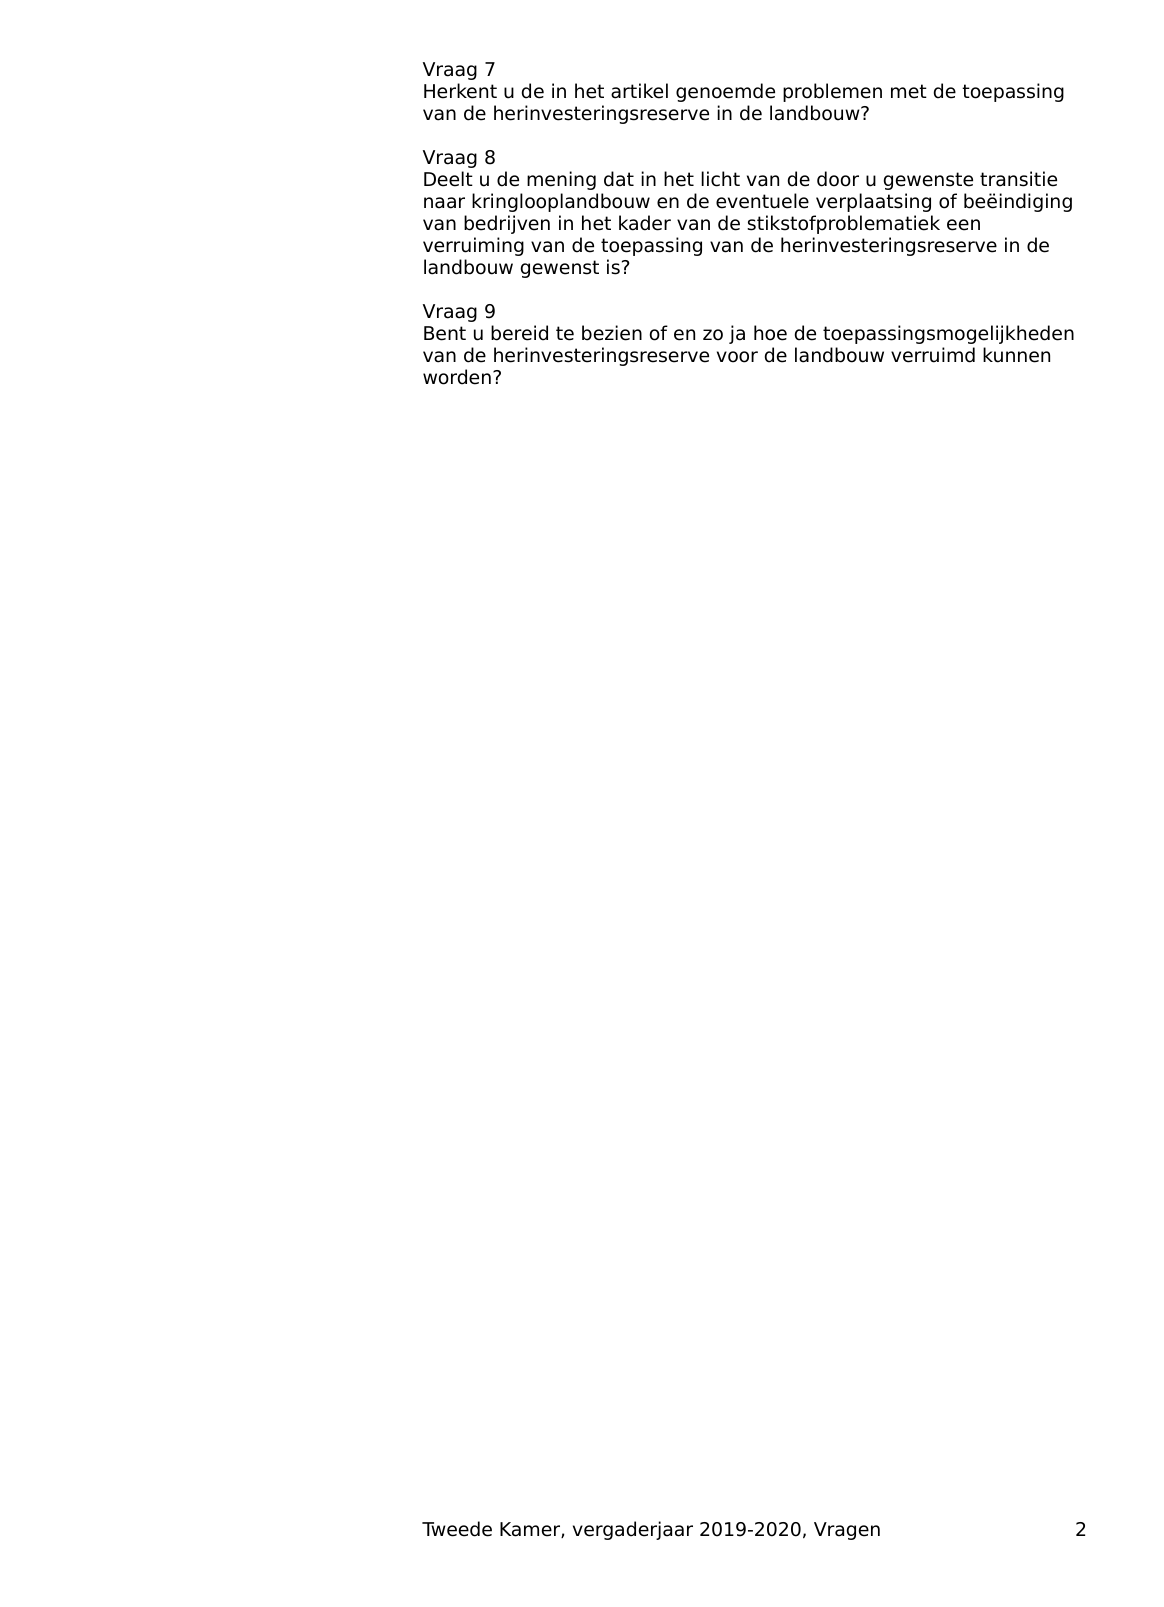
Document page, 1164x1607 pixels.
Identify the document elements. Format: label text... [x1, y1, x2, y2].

text Vraag 8 [422, 147, 1087, 169]
text Deelt u de mening dat in het licht van de door u gewenste transitie naar kringlooplandbouw en de eventuele verplaatsing of beëindiging van bedrijven in het kader van de stikstofproblematiek een verruiming van de toepassing van de herinvesteringsreserve in de landbouw gewenst is? [422, 169, 1087, 279]
text Bent u bereid te bezien of en zo ja hoe de toepassingsmogelijkheden van de herinvesteringsreserve voor de landbouw verruimd kunnen worden? [422, 323, 1087, 389]
text Herkent u de in het artikel genoemde problemen met de toepassing van de herinvesteringsreserve in de landbouw? [422, 81, 1087, 125]
text Vraag 7 [422, 59, 1087, 81]
text Vraag 9 [422, 301, 1087, 323]
